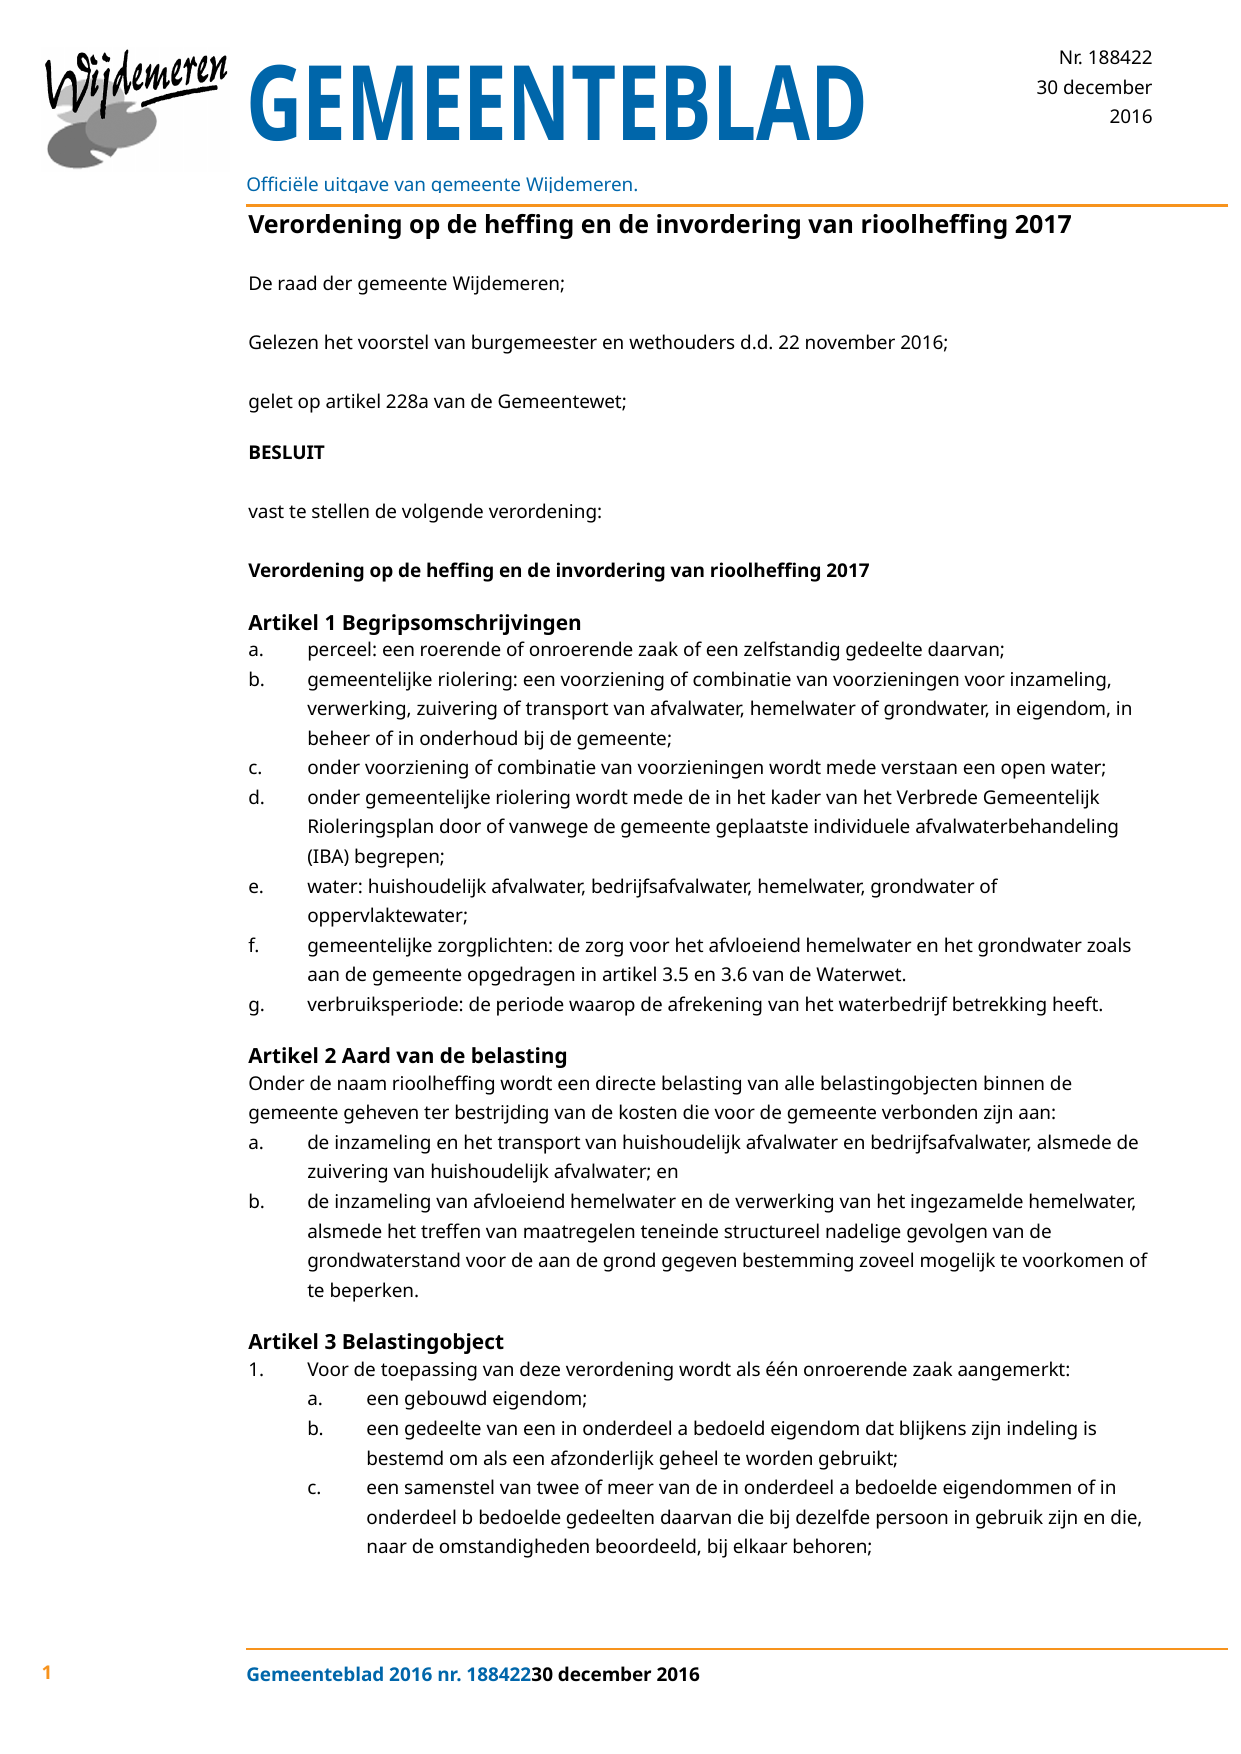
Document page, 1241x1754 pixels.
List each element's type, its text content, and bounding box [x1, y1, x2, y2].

list een gebouwd eigendom; [307, 1386, 1152, 1411]
list een gedeelte van een in onderdeel a bedoeld eigendom dat blijkens zijn indeling is bestemd om als een afzonderlijk geheel te worden gebruikt; [307, 1415, 1152, 1470]
list gemeentelijke zorgplichten: de zorg voor het afvloeiend hemelwater en het grondwater zoals aan de gemeente opgedragen in artikel 3.5 en 3.6 van de Waterwet. [248, 932, 1152, 987]
text De raad der gemeente Wijdemeren; [248, 270, 1152, 296]
list de inzameling van afvloeiend hemelwater en de verwerking van het ingezamelde hemelwater, alsmede het treffen van maatregelen teneinde structureel nadelige gevolgen van de grondwaterstand voor de aan de grond gegeven bestemming zoveel mogelijk te voorkomen of te beperken. [248, 1188, 1152, 1303]
list onder voorziening of combinatie van voorzieningen wordt mede verstaan een open water; [248, 754, 1152, 780]
text BESLUIT [248, 439, 1152, 465]
text gelet op artikel 228a van de Gemeentewet; [248, 389, 1152, 414]
list verbruiksperiode: de periode waarop de afrekening van het waterbedrijf betrekking heeft. [248, 991, 1152, 1017]
list Voor de toepassing van deze verordening wordt als één onroerende zaak aangemerkt: [248, 1356, 1152, 1382]
list een samenstel van twee of meer van de in onderdeel a bedoelde eigendommen of in onderdeel b bedoelde gedeelten daarvan die bij dezelfde persoon in gebruik zijn en die, naar de omstandigheden beoordeeld, bij elkaar behoren; [307, 1474, 1152, 1559]
text Artikel 1 Begripsomschrijvingen [248, 608, 1152, 636]
text Artikel 3 Belastingobject [248, 1327, 1152, 1356]
list perceel: een roerende of onroerende zaak of een zelfstandig gedeelte daarvan; [248, 636, 1152, 662]
list gemeentelijke riolering: een voorziening of combinatie van voorzieningen voor inzameling, verwerking, zuivering of transport van afvalwater, hemelwater of grondwater, in eigendom, in beheer of in onderhoud bij de gemeente; [248, 666, 1152, 751]
text Onder de naam rioolheffing wordt een directe belasting van alle belastingobjecten binnen de gemeente geheven ter bestrijding van de kosten die voor de gemeente verbonden zijn aan: [248, 1070, 1152, 1125]
picture [41, 47, 231, 172]
list water: huishoudelijk afvalwater, bedrijfsafvalwater, hemelwater, grondwater of oppervlaktewater; [248, 873, 1152, 928]
text Verordening op de heffing en de invordering van rioolheffing 2017 [248, 207, 1152, 241]
text Verordening op de heffing en de invordering van rioolheffing 2017 [248, 557, 1152, 583]
text Gelezen het voorstel van burgemeester en wethouders d.d. 22 november 2016; [248, 329, 1152, 355]
text vast te stellen de volgende verordening: [248, 498, 1152, 524]
text Artikel 2 Aard van de belasting [248, 1042, 1152, 1070]
list de inzameling en het transport van huishoudelijk afvalwater en bedrijfsafvalwater, alsmede de zuivering van huishoudelijk afvalwater; en [248, 1129, 1152, 1184]
list onder gemeentelijke riolering wordt mede de in het kader van het Verbrede Gemeentelijk Rioleringsplan door of vanwege de gemeente geplaatste individuele afvalwaterbehandeling (IBA) begrepen; [248, 784, 1152, 869]
